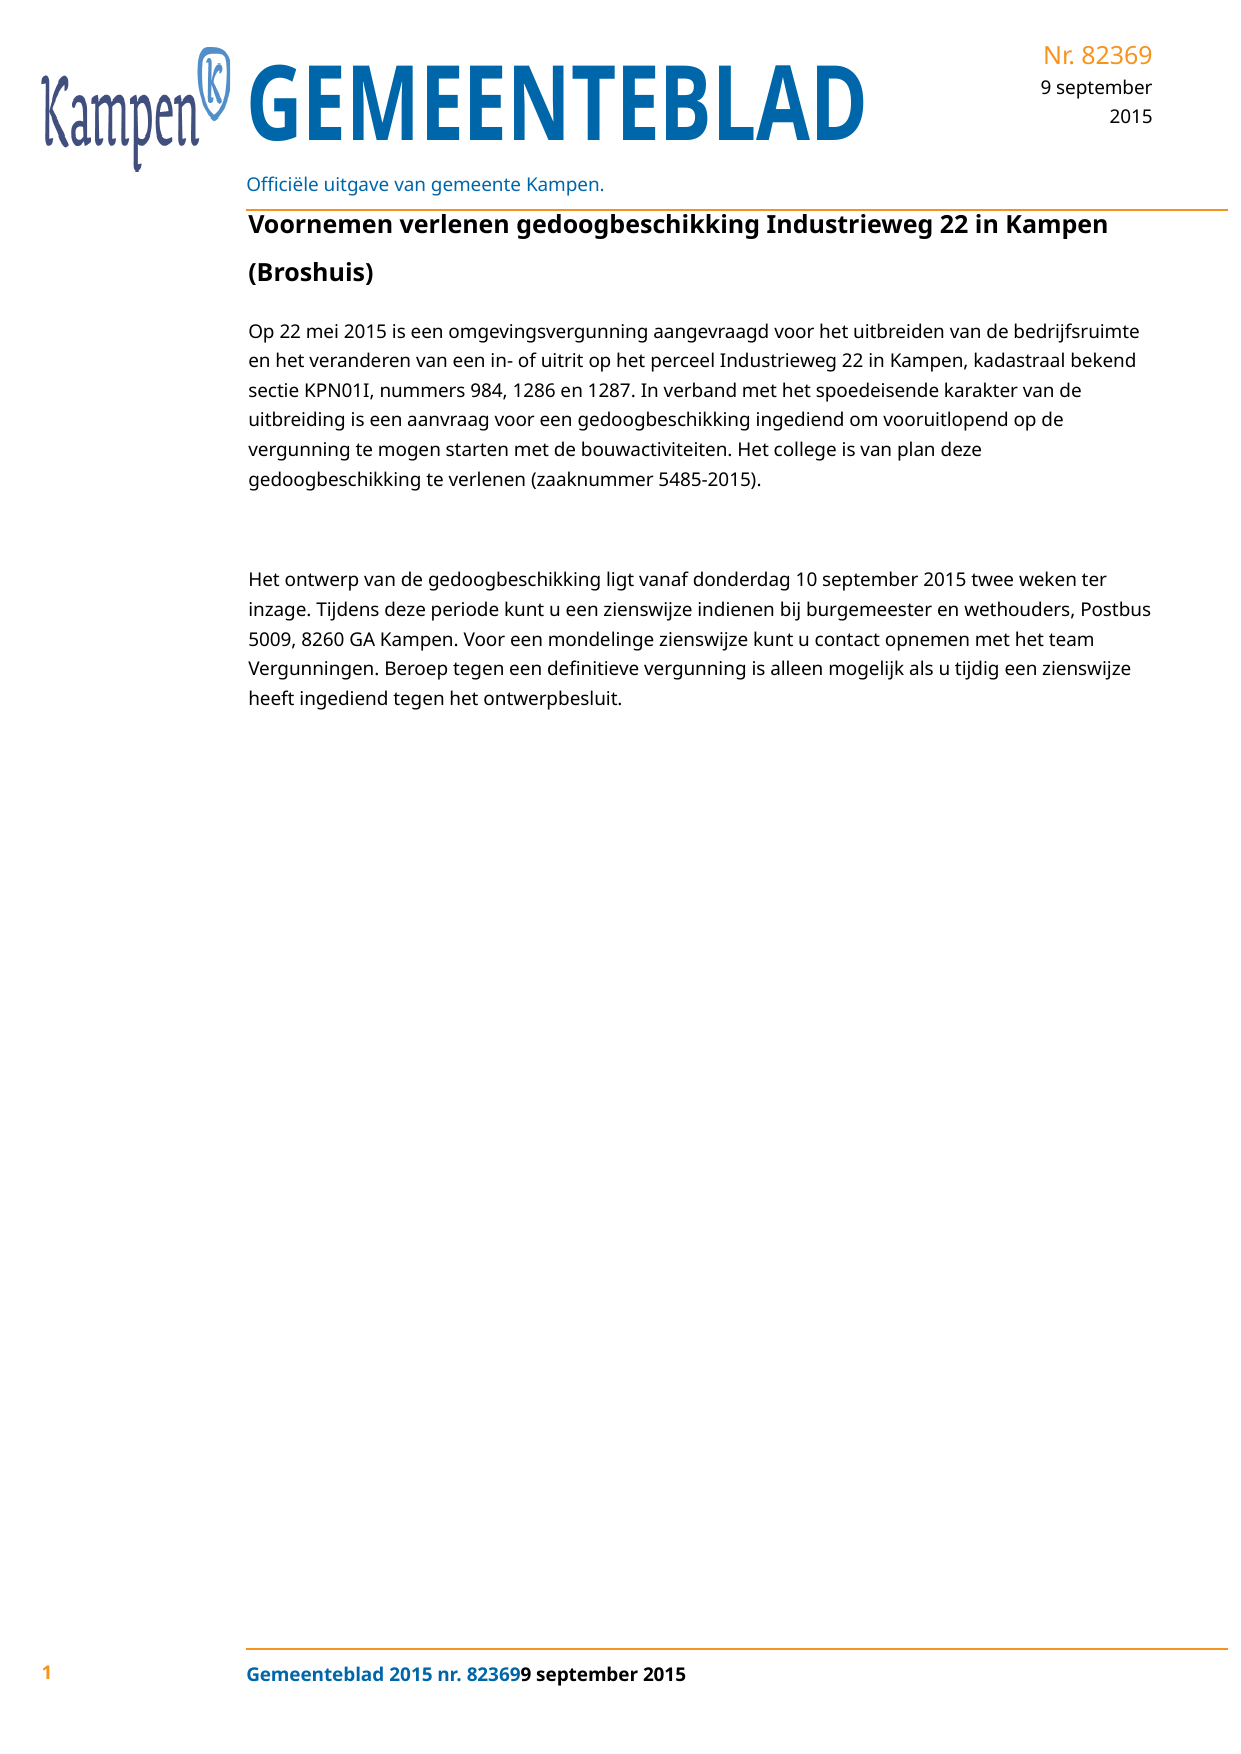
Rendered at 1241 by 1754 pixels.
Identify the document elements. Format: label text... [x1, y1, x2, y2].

text Voornemen verlenen gedoogbeschikking Industrieweg 22 in Kampen (Broshuis) [248, 211, 1152, 288]
text Op 22 mei 2015 is een omgevingsvergunning aangevraagd voor het uitbreiden van de bedrijfsruimte en het veranderen van een in- of uitrit op het perceel Industrieweg 22 in Kampen, kadastraal bekend sectie KPN01I, nummers 984, 1286 en 1287. In verband met het spoedeisende karakter van de uitbreiding is een aanvraag voor een gedoogbeschikking ingediend om vooruitlopend op de vergunning te mogen starten met de bouwactiviteiten. Het college is van plan deze gedoogbeschikking te verlenen (zaaknummer 5485-2015). [248, 318, 1152, 492]
text Het ontwerp van de gedoogbeschikking ligt vanaf donderdag 10 september 2015 twee weken ter inzage. Tijdens deze periode kunt u een zienswijze indienen bij burgemeester en wethouders, Postbus 5009, 8260 GA Kampen. Voor een mondelinge zienswijze kunt u contact opnemen met het team Vergunningen. Beroep tegen een definitieve vergunning is alleen mogelijk als u tijdig een zienswijze heeft ingediend tegen het ontwerpbesluit. [248, 567, 1152, 711]
picture [41, 47, 231, 172]
